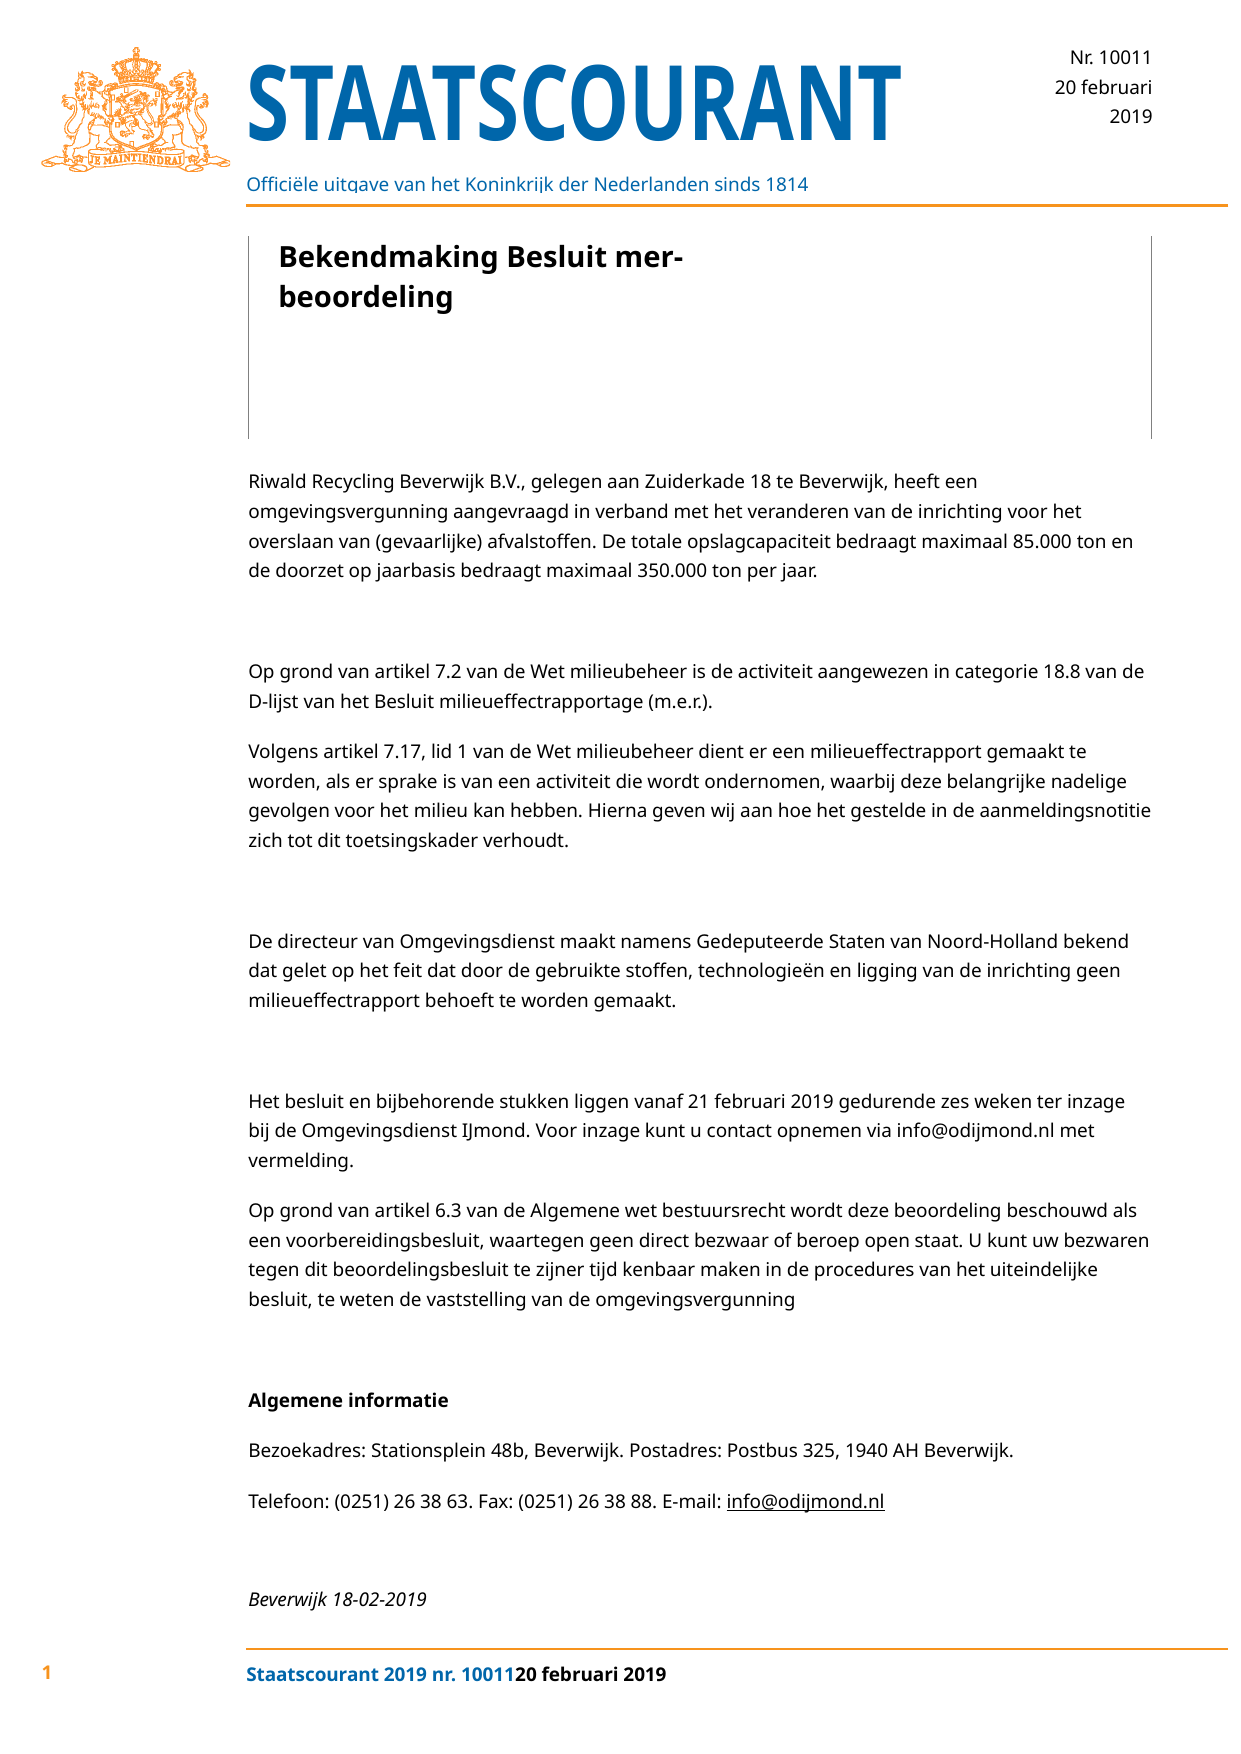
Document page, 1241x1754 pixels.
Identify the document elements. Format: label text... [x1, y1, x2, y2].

table_header [850, 236, 912, 413]
picture [912, 236, 1090, 414]
text Bezoekadres: Stationsplein 48b, Beverwijk. Postadres: Postbus 325, 1940 AH Beverwijk. [248, 1437, 1152, 1463]
table_header Bekendmaking Besluit mer-beoordeling [249, 236, 850, 439]
text De directeur van Omgevingsdienst maakt namens Gedeputeerde Staten van Noord-Holland bekend dat gelet op het feit dat door de gebruikte stoffen, technologieën en ligging van de inrichting geen milieueffectrapport behoeft te worden gemaakt. [248, 928, 1152, 1013]
picture [41, 47, 231, 172]
text Volgens artikel 7.17, lid 1 van de Wet milieubeheer dient er een milieueffectrapport gemaakt te worden, als er sprake is van een activiteit die wordt ondernomen, waarbij deze belangrijke nadelige gevolgen voor het milieu kan hebben. Hierna geven wij aan hoe het gestelde in de aanmeldingsnotitie zich tot dit toetsingskader verhoudt. [248, 738, 1152, 853]
text Op grond van artikel 6.3 van de Algemene wet bestuursrecht wordt deze beoordeling beschouwd als een voorbereidingsbesluit, waartegen geen direct bezwaar of beroep open staat. U kunt uw bezwaren tegen dit beoordelingsbesluit te zijner tijd kenbaar maken in de procedures van het uiteindelijke besluit, te weten de vaststelling van de omgevingsvergunning [248, 1197, 1152, 1312]
text Op grond van artikel 7.2 van de Wet milieubeheer is de activiteit aangewezen in categorie 18.8 van de D-lijst van het Besluit milieueffectrapportage (m.e.r.). [248, 658, 1152, 713]
text Beverwijk 18-02-2019 [248, 1586, 1152, 1612]
text Telefoon: (0251) 26 38 63. Fax: (0251) 26 38 88. E-mail: info@odijmond.nl [248, 1488, 1152, 1513]
table_header [850, 414, 1151, 439]
table_header [1090, 236, 1151, 413]
text Riwald Recycling Beverwijk B.V., gelegen aan Zuiderkade 18 te Beverwijk, heeft een omgevingsvergunning aangevraagd in verband met het veranderen van de inrichting voor het overslaan van (gevaarlijke) afvalstoffen. De totale opslagcapaciteit bedraagt maximaal 85.000 ton en de doorzet op jaarbasis bedraagt maximaal 350.000 ton per jaar. [248, 469, 1152, 583]
text Algemene informatie [248, 1387, 1152, 1413]
text Het besluit en bijbehorende stukken liggen vanaf 21 februari 2019 gedurende zes weken ter inzage bij de Omgevingsdienst IJmond. Voor inzage kunt u contact opnemen via info@odijmond.nl met vermelding. [248, 1088, 1152, 1173]
